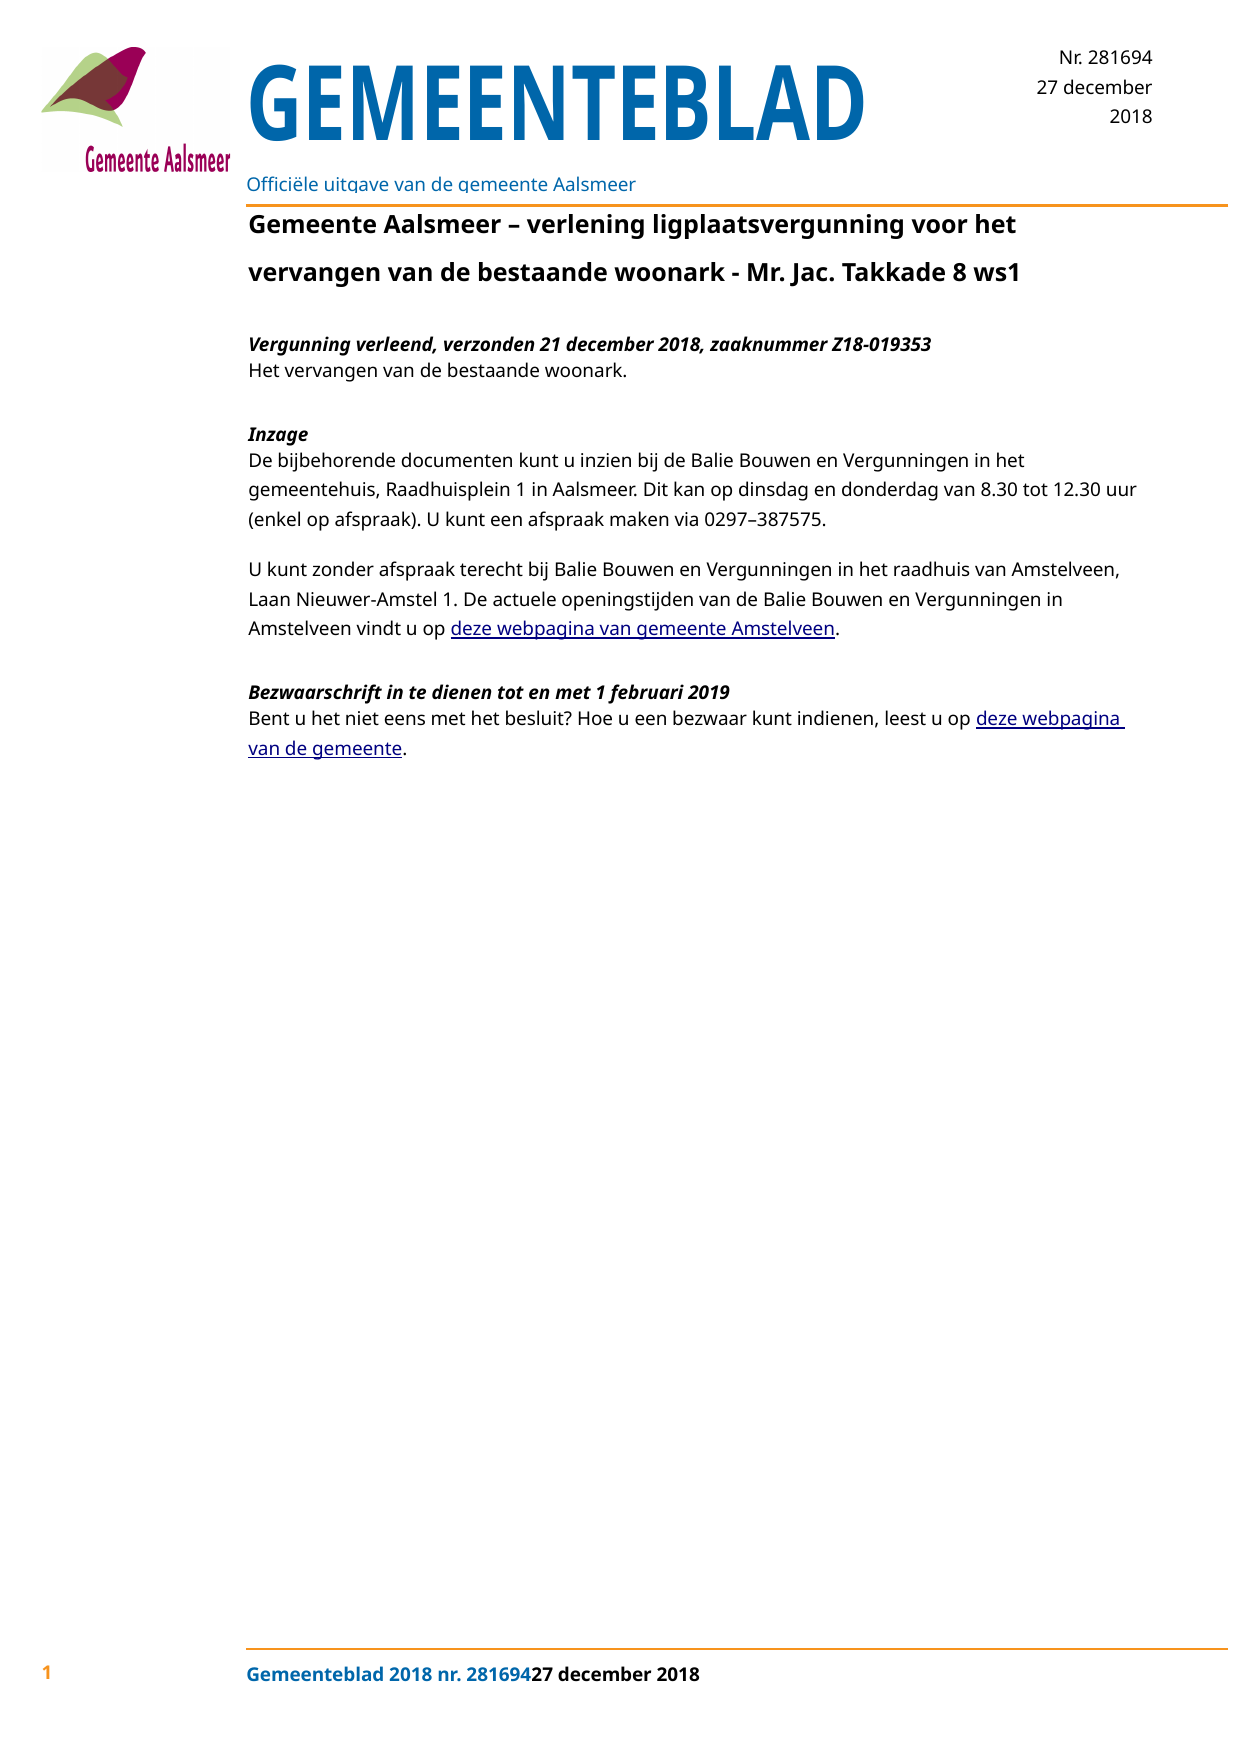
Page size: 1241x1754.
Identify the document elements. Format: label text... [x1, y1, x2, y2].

text U kunt zonder afspraak terecht bij Balie Bouwen en Vergunningen in het raadhuis van Amstelveen, Laan Nieuwer-Amstel 1. De actuele openingstijden van de Balie Bouwen en Vergunningen in Amstelveen vindt u op deze webpagina van gemeente Amstelveen. [248, 556, 1152, 641]
text Het vervangen van de bestaande woonark. [248, 357, 1152, 383]
text Vergunning verleend, verzonden 21 december 2018, zaaknummer Z18-019353 [248, 331, 1152, 357]
text Inzage [248, 421, 1152, 447]
text Bezwaarschrift in te dienen tot en met 1 februari 2019 [248, 679, 1152, 705]
picture [41, 47, 231, 172]
text Gemeente Aalsmeer – verlening ligplaatsvergunning voor het vervangen van de bestaande woonark - Mr. Jac. Takkade 8 ws1 [248, 207, 1152, 288]
text Bent u het niet eens met het besluit? Hoe u een bezwaar kunt indienen, leest u op deze webpagina van de gemeente. [248, 705, 1152, 761]
text De bijbehorende documenten kunt u inzien bij de Balie Bouwen en Vergunningen in het gemeentehuis, Raadhuisplein 1 in Aalsmeer. Dit kan op dinsdag en donderdag van 8.30 tot 12.30 uur (enkel op afspraak). U kunt een afspraak maken via 0297–387575. [248, 447, 1152, 532]
